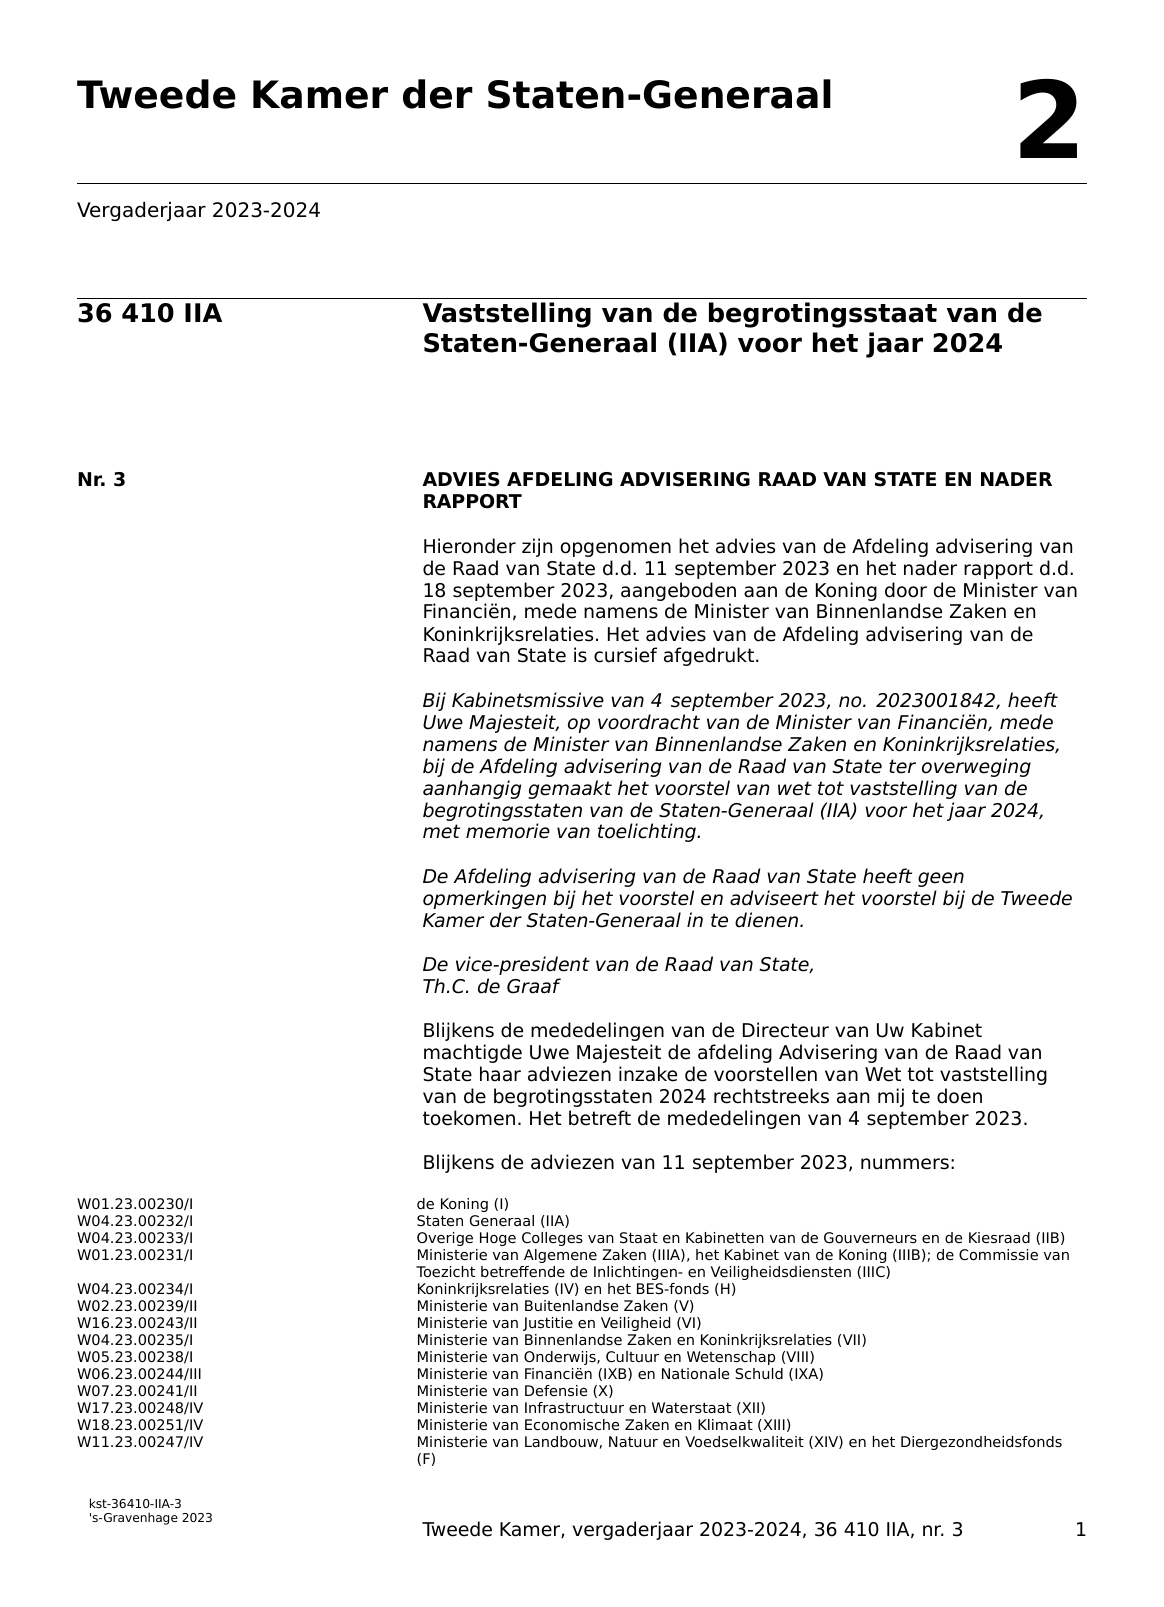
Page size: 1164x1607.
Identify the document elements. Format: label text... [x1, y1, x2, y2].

subtitle 36 410 IIA Vaststelling van de begrotingsstaat van de Staten-Generaal (IIA) voor het jaar 2024 [77, 299, 1087, 358]
table_cell Staten Generaal (IIA) [410, 1213, 1087, 1230]
table_cell Ministerie van Onderwijs, Cultuur en Wetenschap (VIII) [410, 1349, 1087, 1366]
table_cell Ministerie van Algemene Zaken (IIIA), het Kabinet van de Koning (IIIB); de Commissie van Toezicht betreffende de Inlichtingen- en Veiligheidsdiensten (IIIC) [410, 1247, 1087, 1281]
table_cell W04.23.00234/I [77, 1281, 410, 1298]
table_cell W04.23.00232/I [77, 1213, 410, 1230]
table_cell W04.23.00233/I [77, 1230, 410, 1247]
table_cell Koninkrijksrelaties (IV) en het BES-fonds (H) [410, 1281, 1087, 1298]
text Bij Kabinetsmissive van 4 september 2023, no. 2023001842, heeft Uwe Majesteit, op voordracht van de Minister van Financiën, mede namens de Minister van Binnenlandse Zaken en Koninkrijksrelaties, bij de Afdeling advisering van de Raad van State ter overweging aanhangig gemaakt het voorstel van wet tot vaststelling van de begrotingsstaten van de Staten-Generaal (IIA) voor het jaar 2024, met memorie van toelichting. [422, 689, 1087, 843]
table_cell W05.23.00238/I [77, 1349, 410, 1366]
text De vice-president van de Raad van State, [422, 954, 1087, 976]
text De Afdeling advisering van de Raad van State heeft geen opmerkingen bij het voorstel en adviseert het voorstel bij de Tweede Kamer der Staten-Generaal in te dienen. [422, 866, 1087, 932]
table_cell Ministerie van Economische Zaken en Klimaat (XIII) [410, 1417, 1087, 1433]
table_cell W07.23.00241/II [77, 1383, 410, 1399]
text 's-Gravenhage 2023 [88, 1511, 323, 1525]
table_header 2 [886, 59, 1087, 183]
table_cell Vergaderjaar 2023-2024 [77, 184, 1087, 298]
table_cell W16.23.00243/II [77, 1315, 410, 1332]
table_cell Ministerie van Justitie en Veiligheid (VI) [410, 1315, 1087, 1332]
text Blijkens de mededelingen van de Directeur van Uw Kabinet machtigde Uwe Majesteit de afdeling Advisering van de Raad van State haar adviezen inzake de voorstellen van Wet tot vaststelling van de begrotingsstaten 2024 rechtstreeks aan mij te doen toekomen. Het betreft de mededelingen van 4 september 2023. [422, 1020, 1087, 1130]
text Hieronder zijn opgenomen het advies van de Afdeling advisering van de Raad van State d.d. 11 september 2023 en het nader rapport d.d. 18 september 2023, aangeboden aan de Koning door de Minister van Financiën, mede namens de Minister van Binnenlandse Zaken en Koninkrijksrelaties. Het advies van de Afdeling advisering van de Raad van State is cursief afgedrukt. [422, 536, 1087, 667]
table_cell W06.23.00244/III [77, 1366, 410, 1383]
table_cell Overige Hoge Colleges van Staat en Kabinetten van de Gouverneurs en de Kiesraad (IIB) [410, 1230, 1087, 1247]
table_cell Ministerie van Infrastructuur en Waterstaat (XII) [410, 1400, 1087, 1417]
table_cell W11.23.00247/IV [77, 1434, 410, 1467]
table_cell W01.23.00231/I [77, 1247, 410, 1281]
table_cell Ministerie van Landbouw, Natuur en Voedselkwaliteit (XIV) en het Diergezondheidsfonds (F) [410, 1434, 1087, 1467]
table_cell Ministerie van Financiën (IXB) en Nationale Schuld (IXA) [410, 1366, 1087, 1383]
text Blijkens de adviezen van 11 september 2023, nummers: [422, 1152, 1087, 1174]
table_cell W02.23.00239/II [77, 1298, 410, 1315]
table_cell W17.23.00248/IV [77, 1400, 410, 1417]
table_cell Ministerie van Buitenlandse Zaken (V) [410, 1298, 1087, 1315]
table_cell Ministerie van Defensie (X) [410, 1383, 1087, 1399]
table_cell Ministerie van Binnenlandse Zaken en Koninkrijksrelaties (VII) [410, 1332, 1087, 1349]
subtitle Nr. 3 ADVIES AFDELING ADVISERING RAAD VAN STATE EN NADER RAPPORT [77, 469, 1087, 513]
table_cell W18.23.00251/IV [77, 1417, 410, 1433]
table_header W01.23.00230/I [77, 1196, 410, 1213]
table_header de Koning (I) [410, 1196, 1087, 1213]
table_header Tweede Kamer der Staten-Generaal [77, 59, 886, 183]
text kst-36410-IIA-3 [88, 1497, 323, 1511]
text Th.C. de Graaf [422, 976, 1087, 998]
table_cell W04.23.00235/I [77, 1332, 410, 1349]
